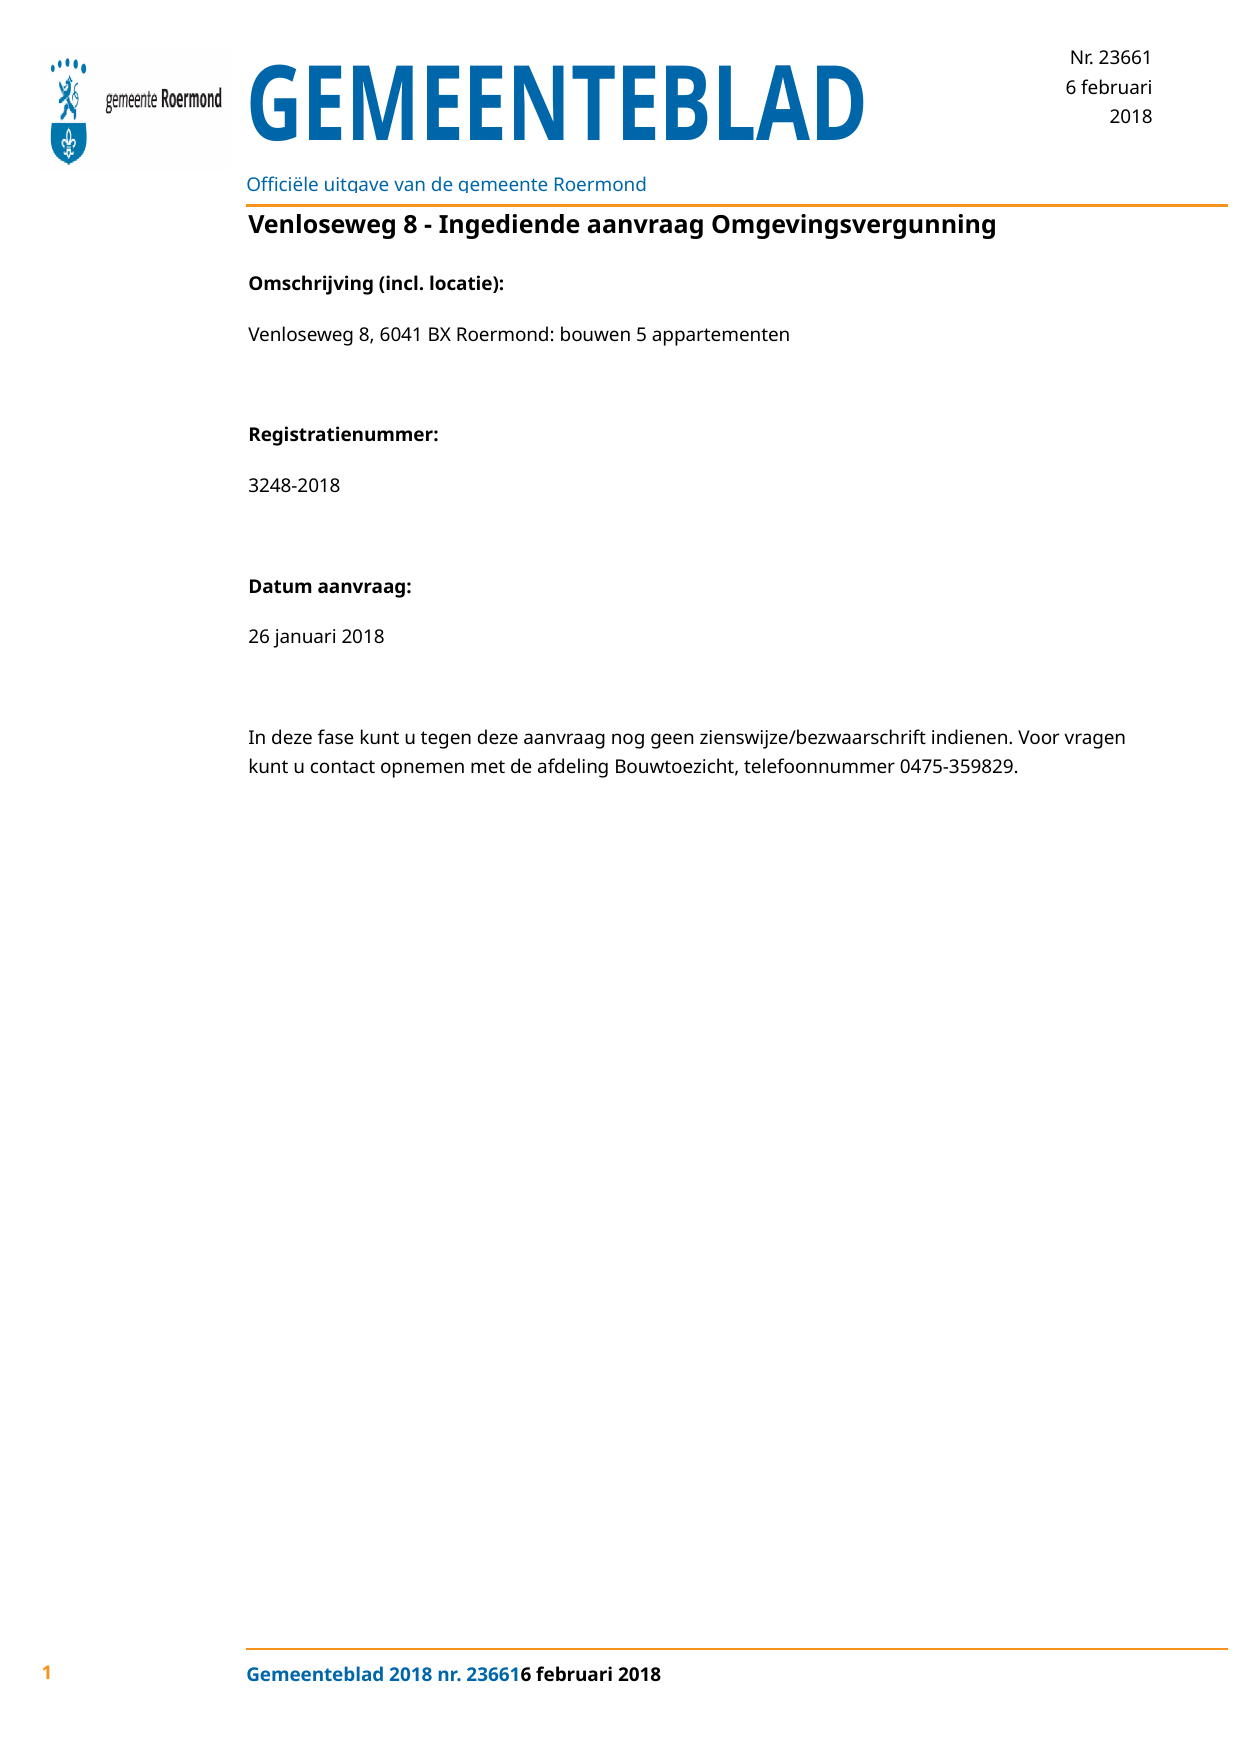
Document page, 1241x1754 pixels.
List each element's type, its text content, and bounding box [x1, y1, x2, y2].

text Registratienummer: [248, 422, 1152, 447]
picture [41, 47, 231, 172]
text Datum aanvraag: [248, 573, 1152, 598]
text Venloseweg 8 - Ingediende aanvraag Omgevingsvergunning [248, 207, 1152, 241]
text 26 januari 2018 [248, 623, 1152, 649]
text Venloseweg 8, 6041 BX Roermond: bouwen 5 appartementen [248, 321, 1152, 346]
text 3248-2018 [248, 472, 1152, 498]
text Omschrijving (incl. locatie): [248, 270, 1152, 296]
text In deze fase kunt u tegen deze aanvraag nog geen zienswijze/bezwaarschrift indienen. Voor vragen kunt u contact opnemen met de afdeling Bouwtoezicht, telefoonnummer 0475-359829. [248, 724, 1152, 779]
